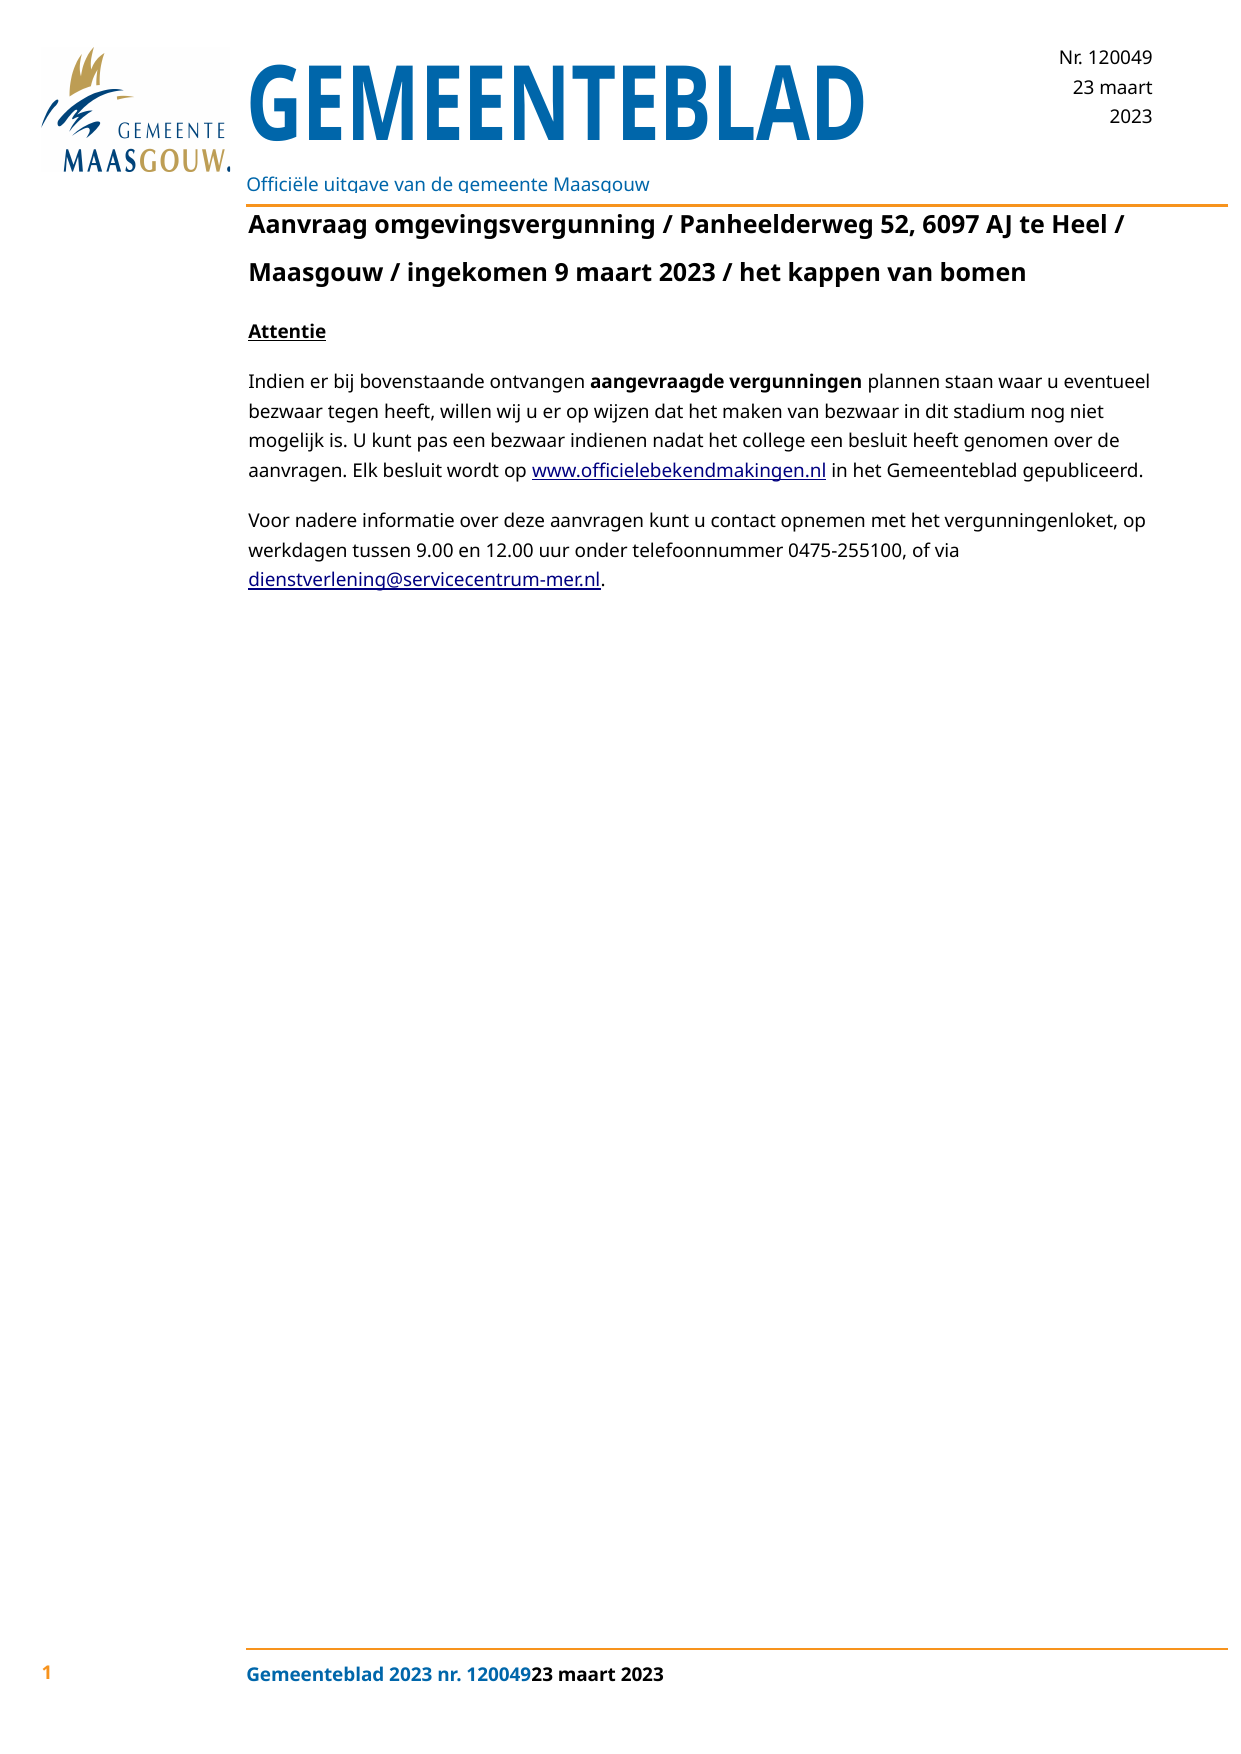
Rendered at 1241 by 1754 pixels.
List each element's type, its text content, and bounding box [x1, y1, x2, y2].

text Attentie [248, 318, 1152, 344]
text Indien er bij bovenstaande ontvangen aangevraagde vergunningen plannen staan waar u eventueel bezwaar tegen heeft, willen wij u er op wijzen dat het maken van bezwaar in dit stadium nog niet mogelijk is. U kunt pas een bezwaar indienen nadat het college een besluit heeft genomen over de aanvragen. Elk besluit wordt op www.officielebekendmakingen.nl in het Gemeenteblad gepubliceerd. [248, 368, 1152, 483]
text Aanvraag omgevingsvergunning / Panheelderweg 52, 6097 AJ te Heel / Maasgouw / ingekomen 9 maart 2023 / het kappen van bomen [248, 207, 1152, 288]
picture [41, 47, 231, 172]
text Voor nadere informatie over deze aanvragen kunt u contact opnemen met het vergunningenloket, op werkdagen tussen 9.00 en 12.00 uur onder telefoonnummer 0475-255100, of via dienstverlening@servicecentrum-mer.nl. [248, 507, 1152, 592]
